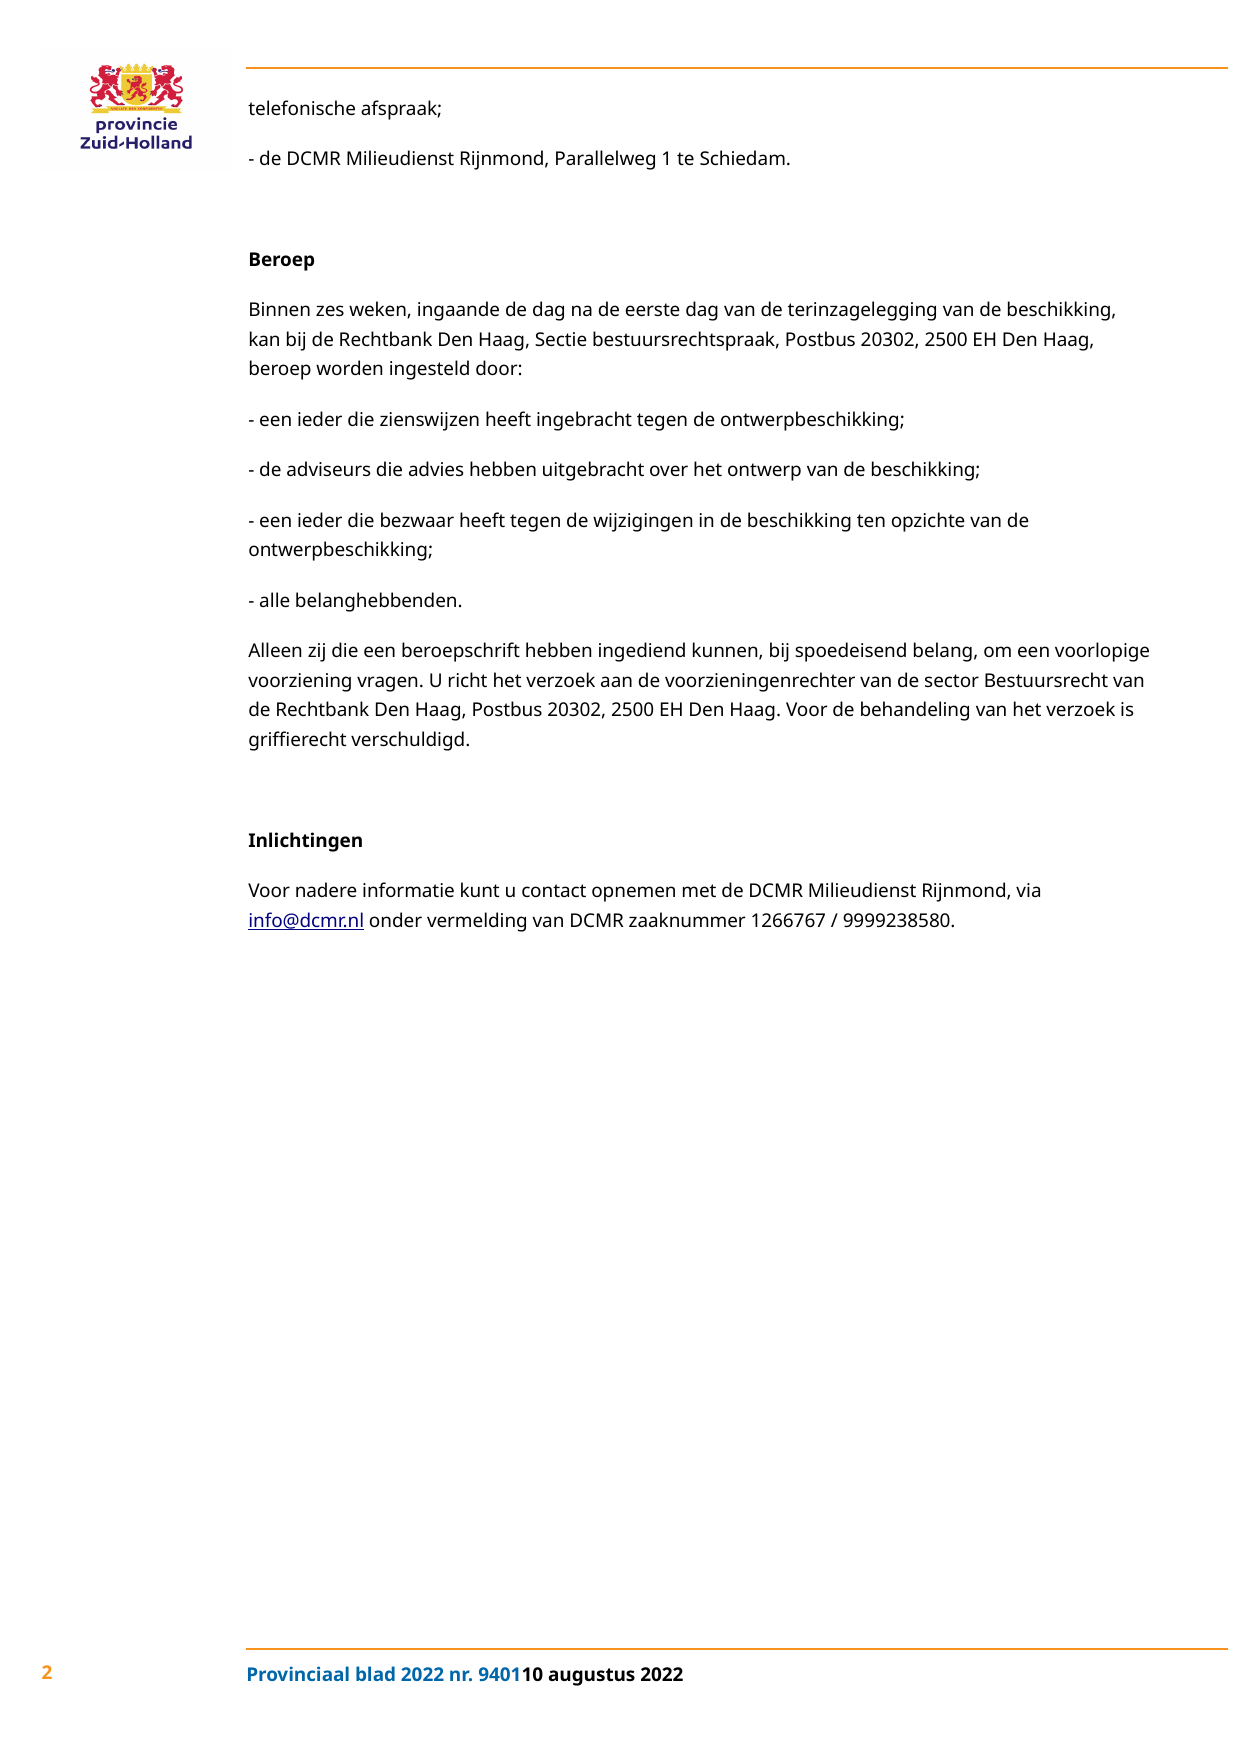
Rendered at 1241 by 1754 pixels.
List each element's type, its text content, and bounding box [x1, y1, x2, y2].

text Alleen zij die een beroepschrift hebben ingediend kunnen, bij spoedeisend belang, om een voorlopige voorziening vragen. U richt het verzoek aan de voorzieningenrechter van de sector Bestuursrecht van de Rechtbank Den Haag, Postbus 20302, 2500 EH Den Haag. Voor de behandeling van het verzoek is griffierecht verschuldigd. [248, 637, 1152, 752]
text - de adviseurs die advies hebben uitgebracht over het ontwerp van de beschikking; [248, 456, 1152, 482]
text - de DCMR Milieudienst Rijnmond, Parallelweg 1 te Schiedam. [248, 145, 1152, 171]
text Binnen zes weken, ingaande de dag na de eerste dag van de terinzagelegging van de beschikking, kan bij de Rechtbank Den Haag, Sectie bestuursrechtspraak, Postbus 20302, 2500 EH Den Haag, beroep worden ingesteld door: [248, 296, 1152, 381]
text Beroep [248, 246, 1152, 272]
text - een ieder die bezwaar heeft tegen de wijzigingen in de beschikking ten opzichte van de ontwerpbeschikking; [248, 507, 1152, 562]
text telefonische afspraak; [248, 95, 1152, 121]
text - alle belanghebbenden. [248, 587, 1152, 613]
text Voor nadere informatie kunt u contact opnemen met de DCMR Milieudienst Rijnmond, via info@dcmr.nl onder vermelding van DCMR zaaknummer 1266767 / 9999238580. [248, 877, 1152, 933]
picture [41, 47, 231, 172]
text - een ieder die zienswijzen heeft ingebracht tegen de ontwerpbeschikking; [248, 406, 1152, 432]
text Inlichtingen [248, 827, 1152, 853]
